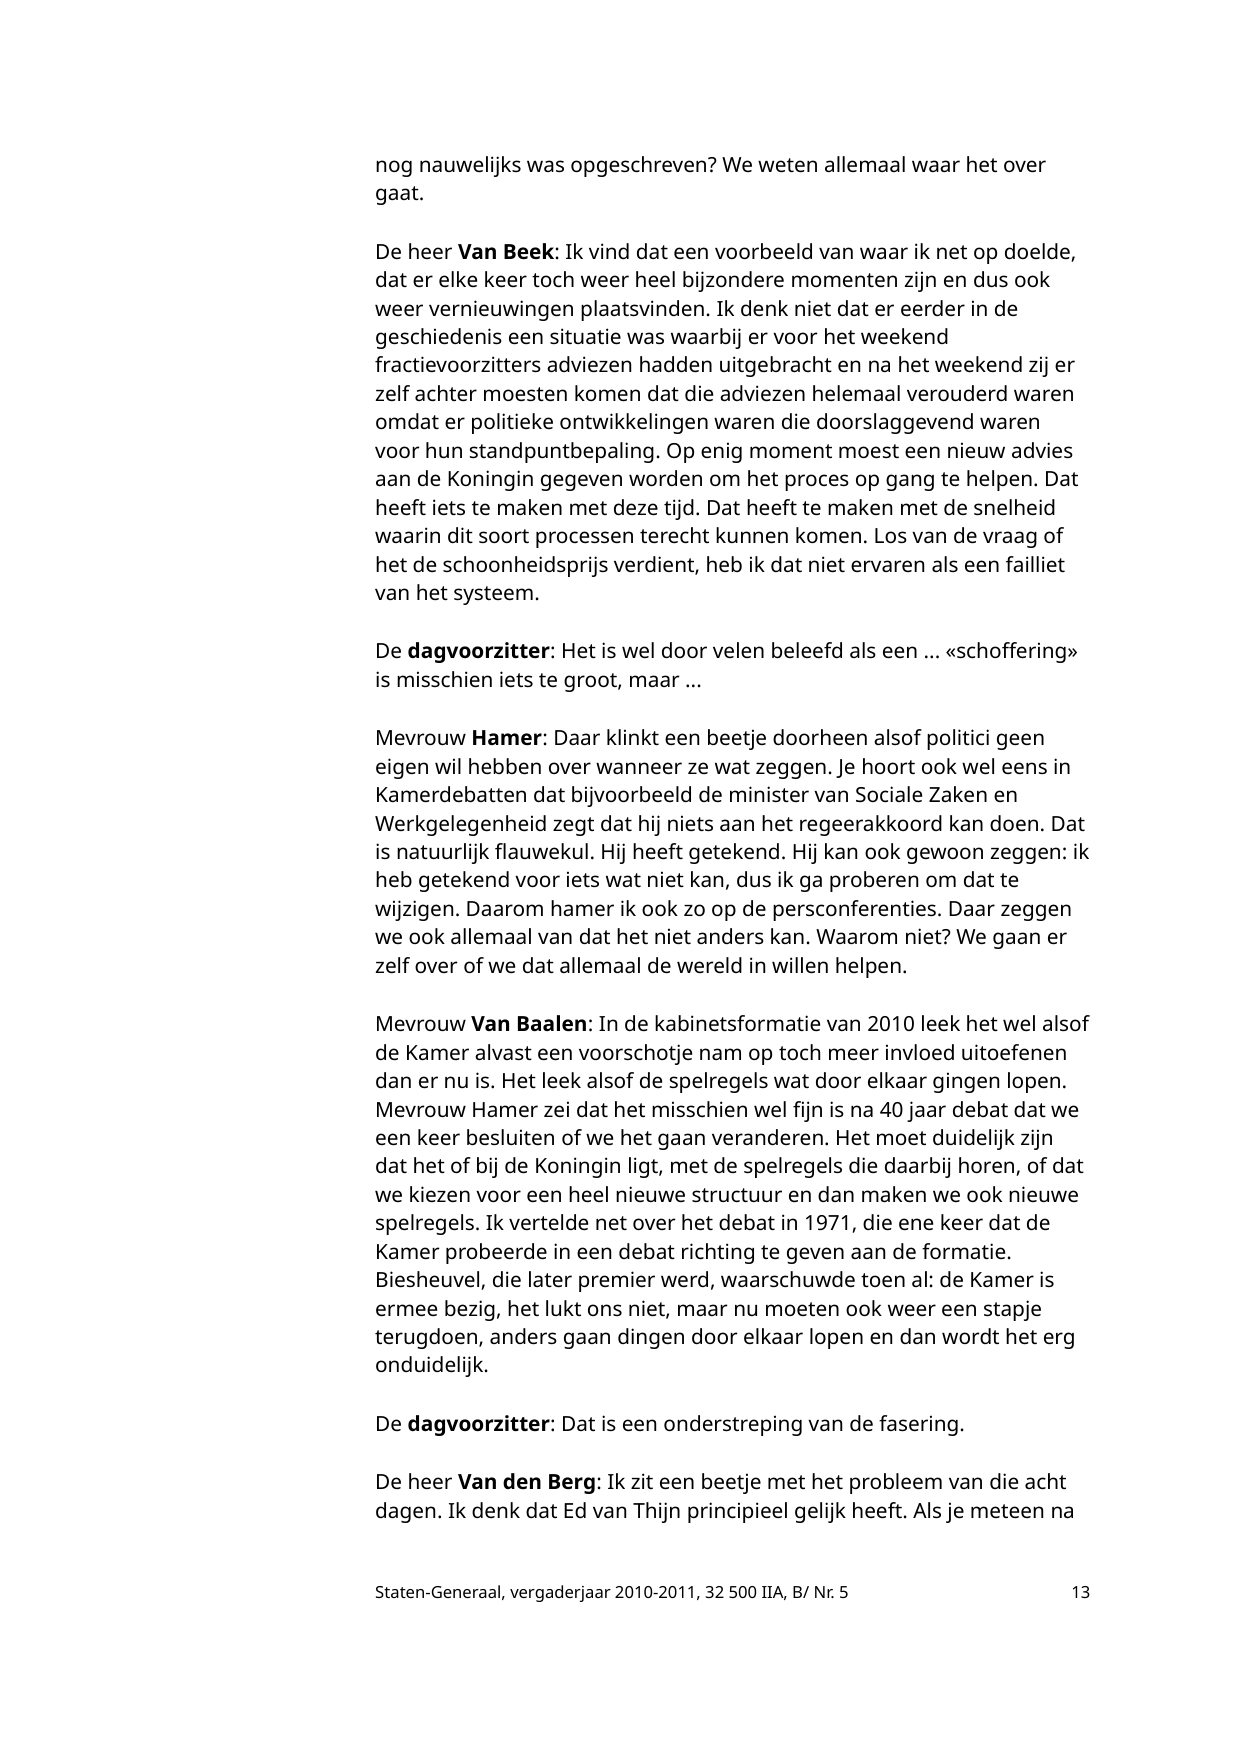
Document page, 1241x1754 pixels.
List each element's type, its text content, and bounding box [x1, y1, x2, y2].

text Mevrouw Van Baalen: In de kabinetsformatie van 2010 leek het wel alsof de Kamer alvast een voorschotje nam op toch meer invloed uitoefenen dan er nu is. Het leek alsof de spelregels wat door elkaar gingen lopen. Mevrouw Hamer zei dat het misschien wel fijn is na 40 jaar debat dat we een keer besluiten of we het gaan veranderen. Het moet duidelijk zijn dat het of bij de Koningin ligt, met de spelregels die daarbij horen, of dat we kiezen voor een heel nieuwe structuur en dan maken we ook nieuwe spelregels. Ik vertelde net over het debat in 1971, die ene keer dat de Kamer probeerde in een debat richting te geven aan de formatie. Biesheuvel, die later premier werd, waarschuwde toen al: de Kamer is ermee bezig, het lukt ons niet, maar nu moeten ook weer een stapje terugdoen, anders gaan dingen door elkaar lopen en dan wordt het erg onduidelijk. [375, 1009, 1090, 1379]
text De dagvoorzitter: Dat is een onderstreping van de fasering. [375, 1409, 1090, 1437]
text Mevrouw Hamer: Daar klinkt een beetje doorheen alsof politici geen eigen wil hebben over wanneer ze wat zeggen. Je hoort ook wel eens in Kamerdebatten dat bijvoorbeeld de minister van Sociale Zaken en Werkgelegenheid zegt dat hij niets aan het regeerakkoord kan doen. Dat is natuurlijk flauwekul. Hij heeft getekend. Hij kan ook gewoon zeggen: ik heb getekend voor iets wat niet kan, dus ik ga proberen om dat te wijzigen. Daarom hamer ik ook zo op de persconferenties. Daar zeggen we ook allemaal van dat het niet anders kan. Waarom niet? We gaan er zelf over of we dat allemaal de wereld in willen helpen. [375, 723, 1090, 979]
text De heer Van den Berg: Ik zit een beetje met het probleem van die acht dagen. Ik denk dat Ed van Thijn principieel gelijk heeft. Als je meteen na [375, 1467, 1090, 1524]
text De heer Van Beek: Ik vind dat een voorbeeld van waar ik net op doelde, dat er elke keer toch weer heel bijzondere momenten zijn en dus ook weer vernieuwingen plaatsvinden. Ik denk niet dat er eerder in de geschiedenis een situatie was waarbij er voor het weekend fractievoorzitters adviezen hadden uitgebracht en na het weekend zij er zelf achter moesten komen dat die adviezen helemaal verouderd waren omdat er politieke ontwikkelingen waren die doorslaggevend waren voor hun standpuntbepaling. Op enig moment moest een nieuw advies aan de Koningin gegeven worden om het proces op gang te helpen. Dat heeft iets te maken met deze tijd. Dat heeft te maken met de snelheid waarin dit soort processen terecht kunnen komen. Los van de vraag of het de schoonheidsprijs verdient, heb ik dat niet ervaren als een failliet van het systeem. [375, 237, 1090, 607]
text De dagvoorzitter: Het is wel door velen beleefd als een ... «schoffering» is misschien iets te groot, maar ... [375, 637, 1090, 693]
text nog nauwelijks was opgeschreven? We weten allemaal waar het over gaat. [375, 150, 1090, 207]
